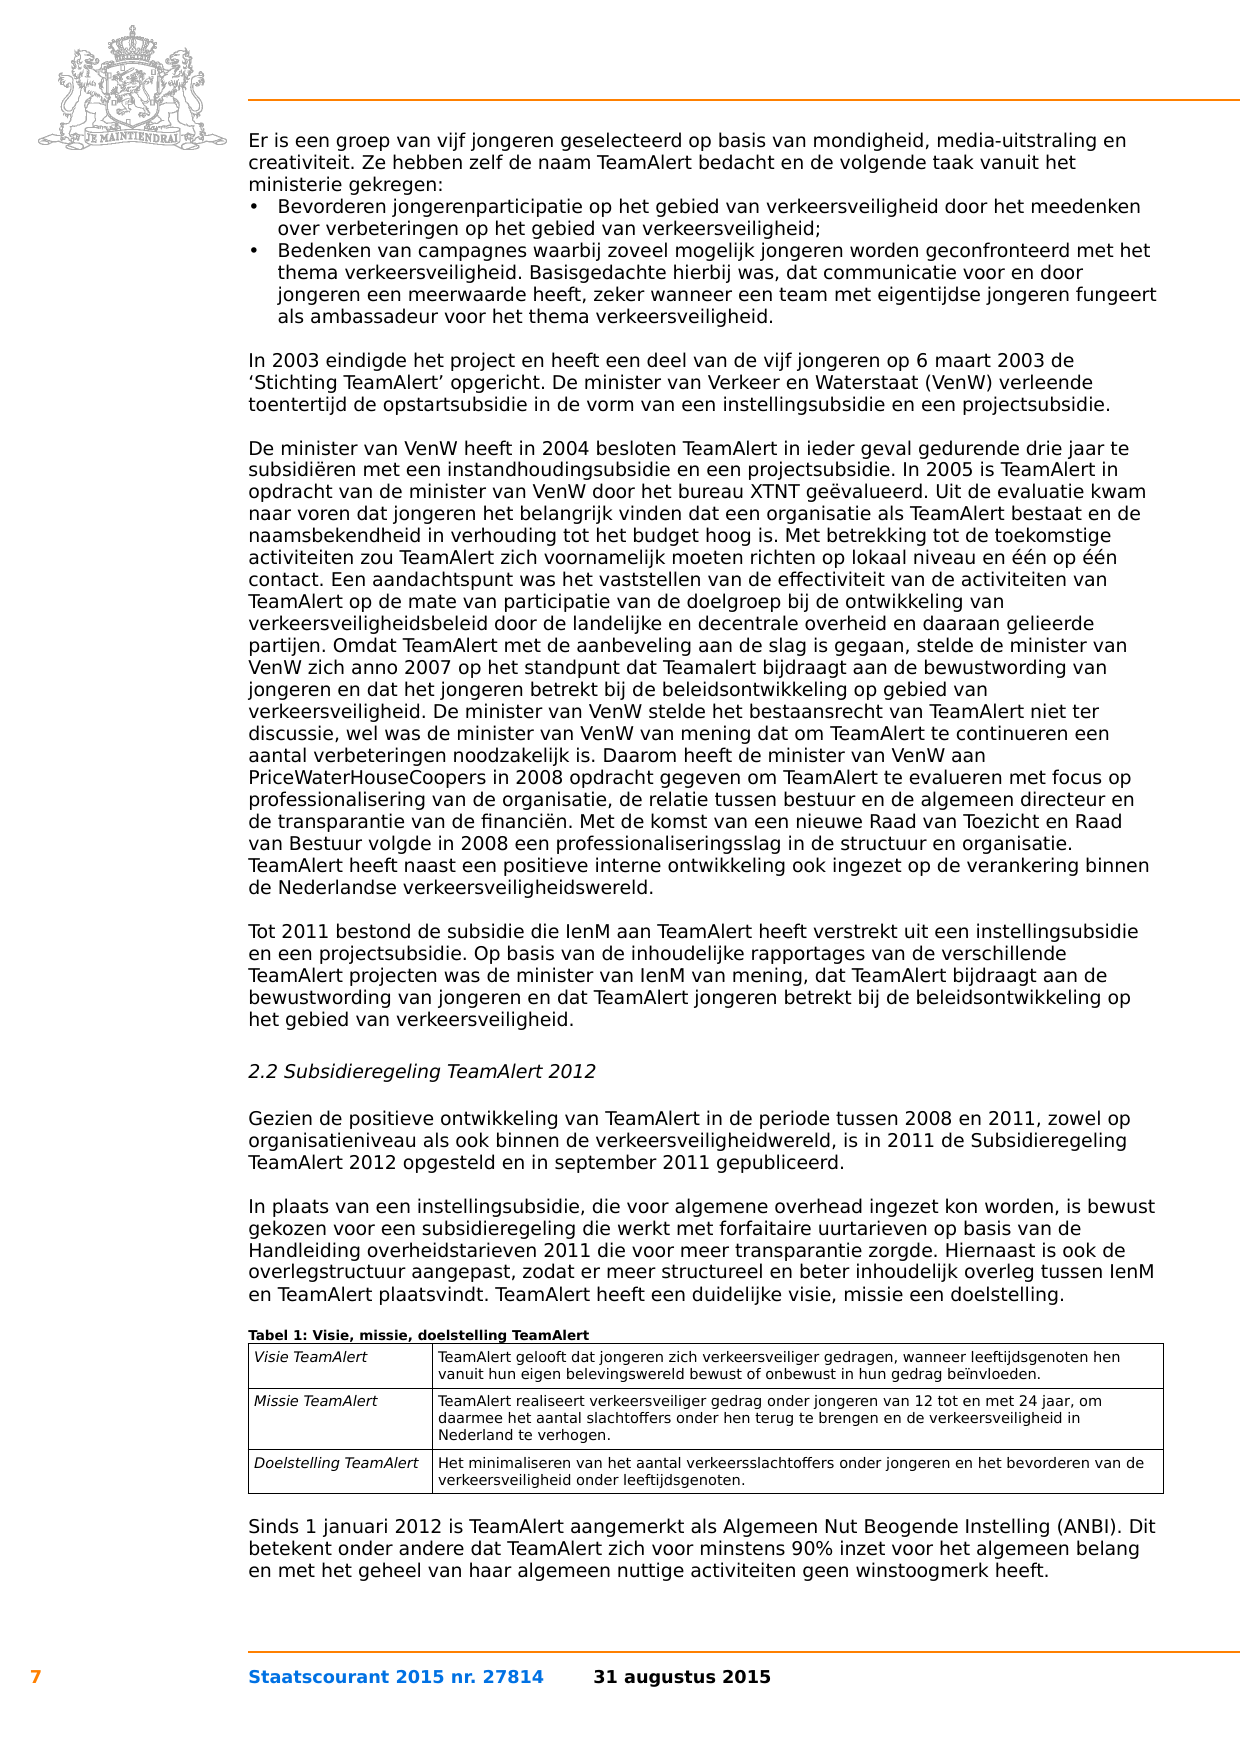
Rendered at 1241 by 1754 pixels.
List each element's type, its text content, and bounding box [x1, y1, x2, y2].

table_header Tabel 1: Visie, missie, doelstelling TeamAlert [248, 1327, 1163, 1343]
picture [38, 25, 227, 150]
text Er is een groep van vijf jongeren geselecteerd op basis van mondigheid, media-uitstraling en creativiteit. Ze hebben zelf de naam TeamAlert bedacht en de volgende taak vanuit het ministerie gekregen: [248, 130, 1163, 196]
table_cell Visie TeamAlert [249, 1344, 432, 1387]
table_cell Doelstelling TeamAlert [249, 1450, 432, 1493]
table_cell TeamAlert gelooft dat jongeren zich verkeersveiliger gedragen, wanneer leeftijdsgenoten hen vanuit hun eigen belevingswereld bewust of onbewust in hun gedrag beïnvloeden. [433, 1344, 1163, 1387]
text In plaats van een instellingsubsidie, die voor algemene overhead ingezet kon worden, is bewust gekozen voor een subsidieregeling die werkt met forfaitaire uurtarieven op basis van de Handleiding overheidstarieven 2011 die voor meer transparantie zorgde. Hiernaast is ook de overlegstructuur aangepast, zodat er meer structureel en beter inhoudelijk overleg tussen IenM en TeamAlert plaatsvindt. TeamAlert heeft een duidelijke visie, missie een doelstelling. [248, 1196, 1163, 1305]
text De minister van VenW heeft in 2004 besloten TeamAlert in ieder geval gedurende drie jaar te subsidiëren met een instandhoudingsubsidie en een projectsubsidie. In 2005 is TeamAlert in opdracht van de minister van VenW door het bureau XTNT geëvalueerd. Uit de evaluatie kwam naar voren dat jongeren het belangrijk vinden dat een organisatie als TeamAlert bestaat en de naamsbekendheid in verhouding tot het budget hoog is. Met betrekking tot de toekomstige activiteiten zou TeamAlert zich voornamelijk moeten richten op lokaal niveau en één op één contact. Een aandachtspunt was het vaststellen van de effectiviteit van de activiteiten van TeamAlert op de mate van participatie van de doelgroep bij de ontwikkeling van verkeersveiligheidsbeleid door de landelijke en decentrale overheid en daaraan gelieerde partijen. Omdat TeamAlert met de aanbeveling aan de slag is gegaan, stelde de minister van VenW zich anno 2007 op het standpunt dat Teamalert bijdraagt aan de bewustwording van jongeren en dat het jongeren betrekt bij de beleidsontwikkeling op gebied van verkeersveiligheid. De minister van VenW stelde het bestaansrecht van TeamAlert niet ter discussie, wel was de minister van VenW van mening dat om TeamAlert te continueren een aantal verbeteringen noodzakelijk is. Daarom heeft de minister van VenW aan PriceWaterHouseCoopers in 2008 opdracht gegeven om TeamAlert te evalueren met focus op professionalisering van de organisatie, de relatie tussen bestuur en de algemeen directeur en de transparantie van de financiën. Met de komst van een nieuwe Raad van Toezicht en Raad van Bestuur volgde in 2008 een professionaliseringsslag in de structuur en organisatie. TeamAlert heeft naast een positieve interne ontwikkeling ook ingezet op de verankering binnen de Nederlandse verkeersveiligheidswereld. [248, 437, 1163, 899]
text Tot 2011 bestond de subsidie die IenM aan TeamAlert heeft verstrekt uit een instellingsubsidie en een projectsubsidie. Op basis van de inhoudelijke rapportages van de verschillende TeamAlert projecten was de minister van IenM van mening, dat TeamAlert bijdraagt aan de bewustwording van jongeren en dat TeamAlert jongeren betrekt bij de beleidsontwikkeling op het gebied van verkeersveiligheid. [248, 921, 1163, 1031]
text Sinds 1 januari 2012 is TeamAlert aangemerkt als Algemeen Nut Beogende Instelling (ANBI). Dit betekent onder andere dat TeamAlert zich voor minstens 90% inzet voor het algemeen belang en met het geheel van haar algemeen nuttige activiteiten geen winstoogmerk heeft. [248, 1516, 1163, 1582]
table_cell Missie TeamAlert [249, 1389, 432, 1449]
table_cell Het minimaliseren van het aantal verkeersslachtoffers onder jongeren en het bevorderen van de verkeersveiligheid onder leeftijdsgenoten. [433, 1450, 1163, 1493]
subtitle 2.2 Subsidieregeling TeamAlert 2012 [248, 1061, 1163, 1083]
table_cell TeamAlert realiseert verkeersveiliger gedrag onder jongeren van 12 tot en met 24 jaar, om daarmee het aantal slachtoffers onder hen terug te brengen en de verkeersveiligheid in Nederland te verhogen. [433, 1389, 1163, 1449]
text Gezien de positieve ontwikkeling van TeamAlert in de periode tussen 2008 en 2011, zowel op organisatieniveau als ook binnen de verkeersveiligheidwereld, is in 2011 de Subsidieregeling TeamAlert 2012 opgesteld en in september 2011 gepubliceerd. [248, 1108, 1163, 1174]
text • Bevorderen jongerenparticipatie op het gebied van verkeersveiligheid door het meedenken over verbeteringen op het gebied van verkeersveiligheid; [248, 196, 1163, 240]
text In 2003 eindigde het project en heeft een deel van de vijf jongeren op 6 maart 2003 de ‘Stichting TeamAlert’ opgericht. De minister van Verkeer en Waterstaat (VenW) verleende toentertijd de opstartsubsidie in de vorm van een instellingsubsidie en een projectsubsidie. [248, 349, 1163, 416]
text • Bedenken van campagnes waarbij zoveel mogelijk jongeren worden geconfronteerd met het thema verkeersveiligheid. Basisgedachte hierbij was, dat communicatie voor en door jongeren een meerwaarde heeft, zeker wanneer een team met eigentijdse jongeren fungeert als ambassadeur voor het thema verkeersveiligheid. [248, 240, 1163, 328]
